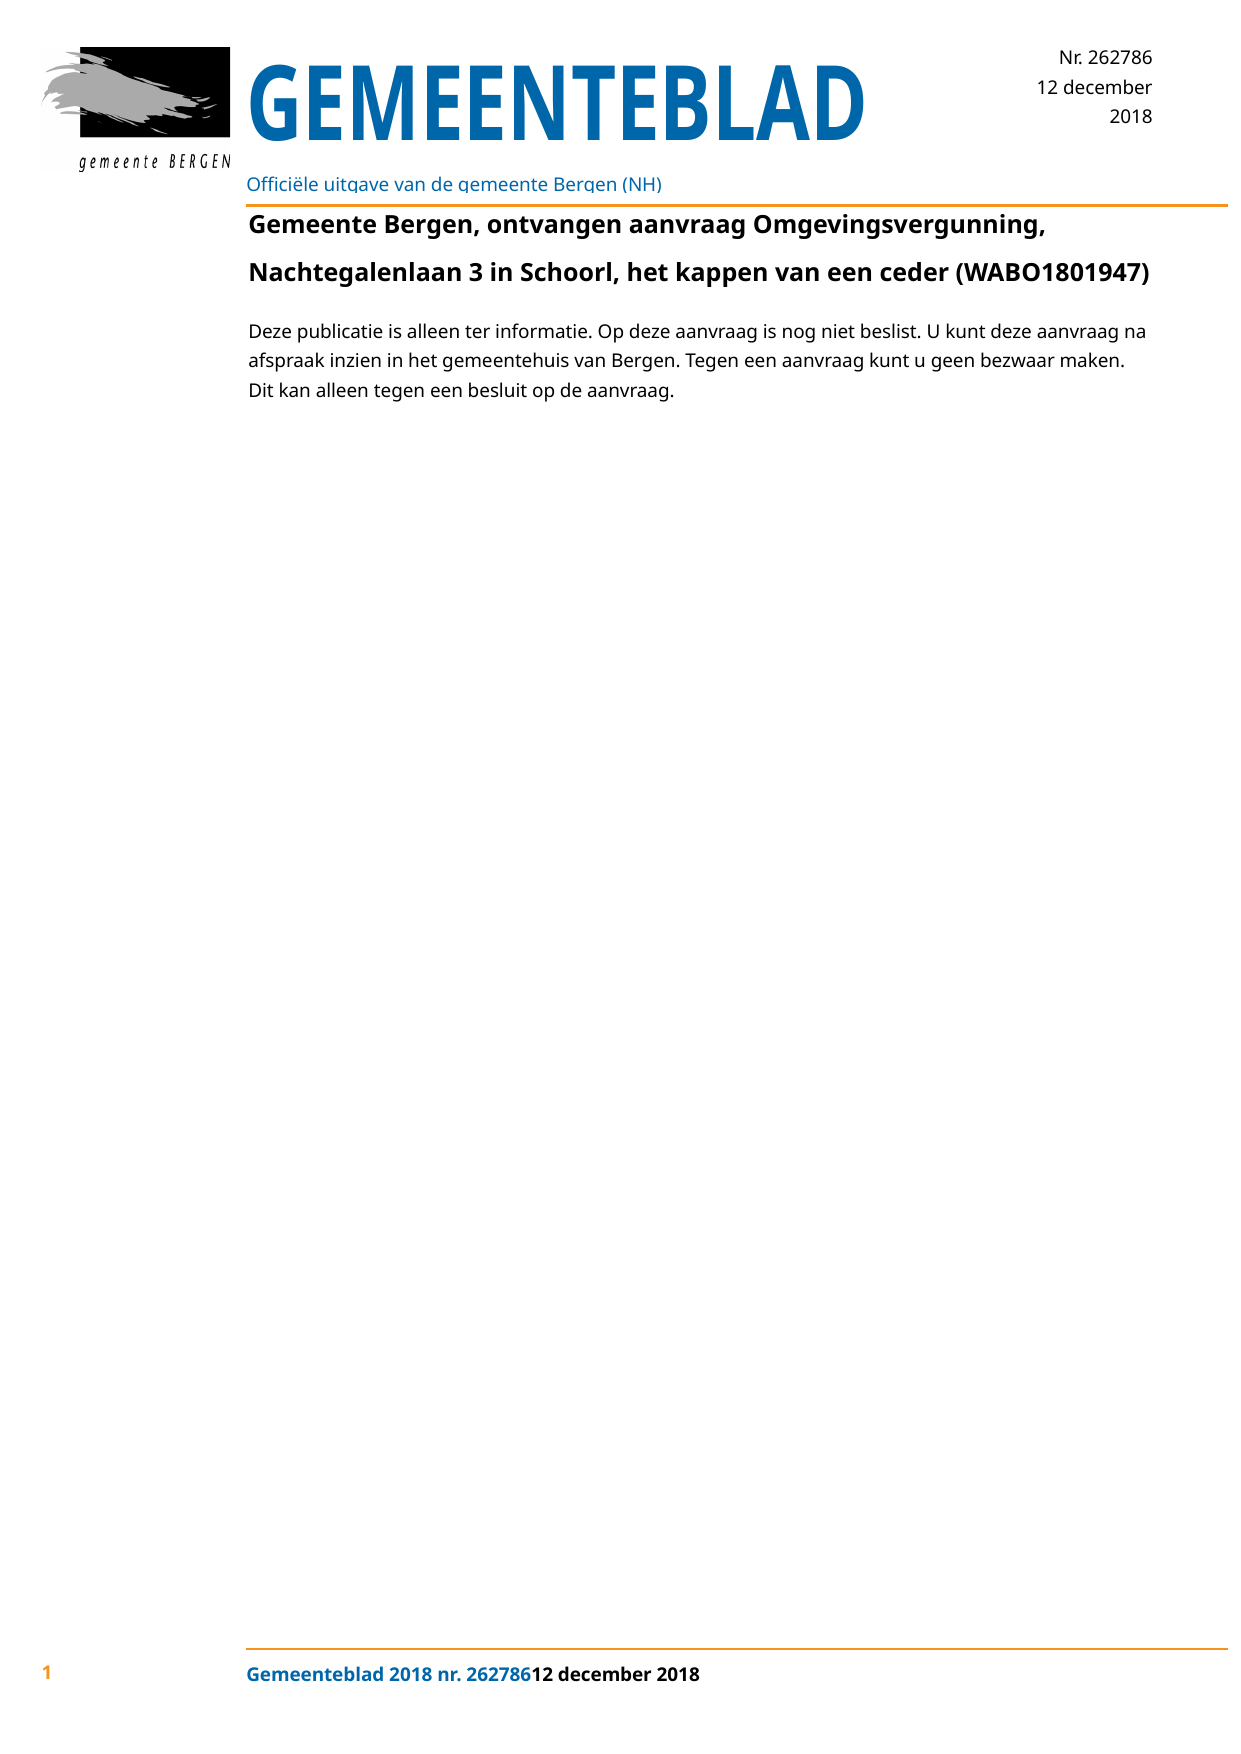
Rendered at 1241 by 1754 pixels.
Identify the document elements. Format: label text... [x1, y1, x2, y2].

text Gemeente Bergen, ontvangen aanvraag Omgevingsvergunning, Nachtegalenlaan 3 in Schoorl, het kappen van een ceder (WABO1801947) [248, 207, 1152, 288]
text Deze publicatie is alleen ter informatie. Op deze aanvraag is nog niet beslist. U kunt deze aanvraag na afspraak inzien in het gemeentehuis van Bergen. Tegen een aanvraag kunt u geen bezwaar maken. Dit kan alleen tegen een besluit op de aanvraag. [248, 318, 1152, 403]
picture [41, 47, 231, 172]
